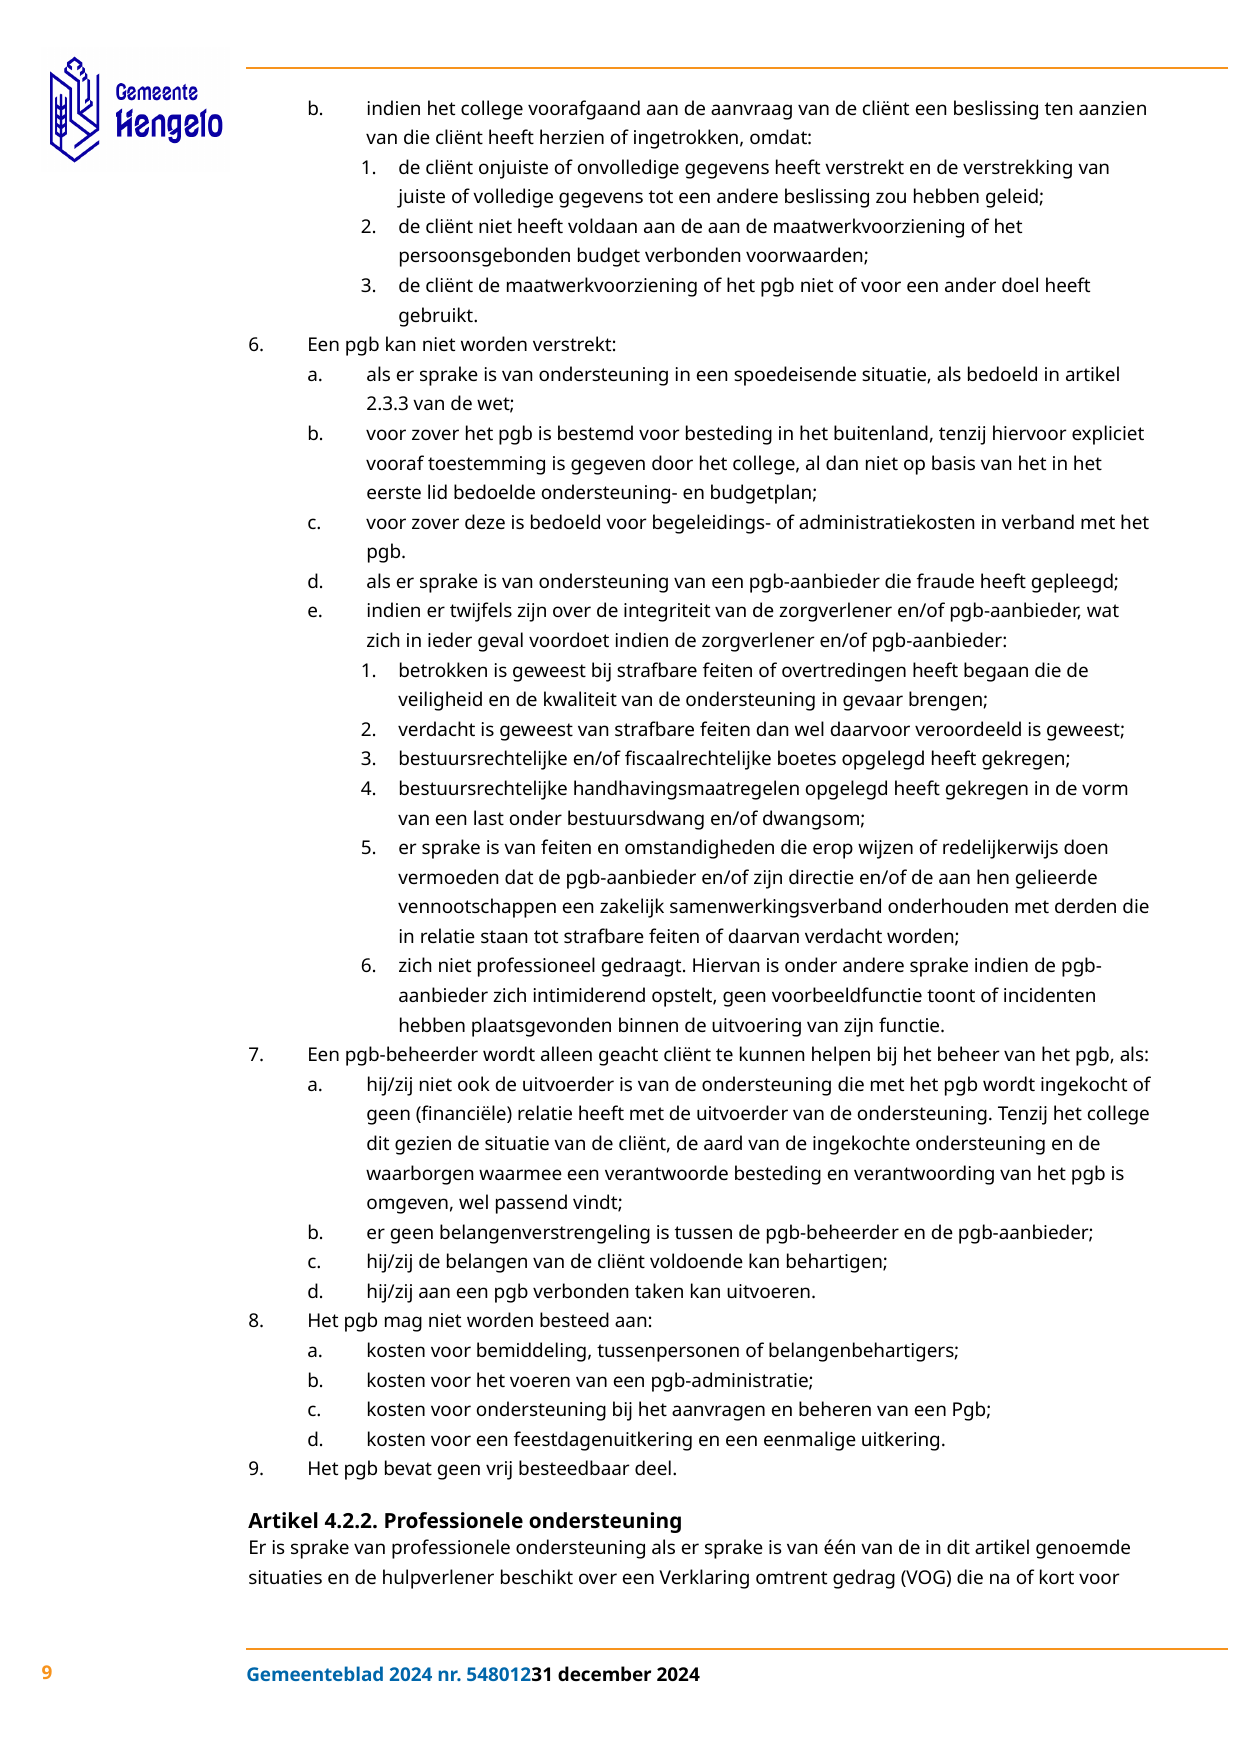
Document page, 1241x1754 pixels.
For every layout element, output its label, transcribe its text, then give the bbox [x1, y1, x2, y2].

list als er sprake is van ondersteuning van een pgb-aanbieder die fraude heeft gepleegd; [307, 568, 1152, 594]
list Het pgb mag niet worden besteed aan: [248, 1308, 1152, 1333]
list bestuursrechtelijke en/of fiscaalrechtelijke boetes opgelegd heeft gekregen; [361, 746, 1152, 771]
list voor zover het pgb is bestemd voor besteding in het buitenland, tenzij hiervoor expliciet vooraf toestemming is gegeven door het college, al dan niet op basis van het in het eerste lid bedoelde ondersteuning- en budgetplan; [307, 420, 1152, 505]
text Er is sprake van professionele ondersteuning als er sprake is van één van de in dit artikel genoemde situaties en de hulpverlener beschikt over een Verklaring omtrent gedrag (VOG) die na of kort voor [248, 1534, 1152, 1590]
list Een pgb kan niet worden verstrekt: [248, 331, 1152, 357]
list betrokken is geweest bij strafbare feiten of overtredingen heeft begaan die de veiligheid en de kwaliteit van de ondersteuning in gevaar brengen; [361, 657, 1152, 712]
list hij/zij niet ook de uitvoerder is van de ondersteuning die met het pgb wordt ingekocht of geen (financiële) relatie heeft met de uitvoerder van de ondersteuning. Tenzij het college dit gezien de situatie van de cliënt, de aard van de ingekochte ondersteuning en de waarborgen waarmee een verantwoorde besteding en verantwoording van het pgb is omgeven, wel passend vindt; [307, 1071, 1152, 1215]
list de cliënt onjuiste of onvolledige gegevens heeft verstrekt en de verstrekking van juiste of volledige gegevens tot een andere beslissing zou hebben geleid; [361, 154, 1152, 209]
list voor zover deze is bedoeld voor begeleidings- of administratiekosten in verband met het pgb. [307, 509, 1152, 564]
list kosten voor het voeren van een pgb-administratie; [307, 1367, 1152, 1393]
text Artikel 4.2.2. Professionele ondersteuning [248, 1506, 1152, 1534]
picture [41, 47, 231, 172]
list indien er twijfels zijn over de integriteit van de zorgverlener en/of pgb-aanbieder, wat zich in ieder geval voordoet indien de zorgverlener en/of pgb-aanbieder: [307, 598, 1152, 653]
list er sprake is van feiten en omstandigheden die erop wijzen of redelijkerwijs doen vermoeden dat de pgb-aanbieder en/of zijn directie en/of de aan hen gelieerde vennootschappen een zakelijk samenwerkingsverband onderhouden met derden die in relatie staan tot strafbare feiten of daarvan verdacht worden; [361, 834, 1152, 949]
list hij/zij de belangen van de cliënt voldoende kan behartigen; [307, 1248, 1152, 1274]
list Een pgb-beheerder wordt alleen geacht cliënt te kunnen helpen bij het beheer van het pgb, als: [248, 1041, 1152, 1067]
list er geen belangenverstrengeling is tussen de pgb-beheerder en de pgb-aanbieder; [307, 1219, 1152, 1245]
list bestuursrechtelijke handhavingsmaatregelen opgelegd heeft gekregen in de vorm van een last onder bestuursdwang en/of dwangsom; [361, 775, 1152, 831]
list zich niet professioneel gedraagt. Hiervan is onder andere sprake indien de pgb-aanbieder zich intimiderend opstelt, geen voorbeeldfunctie toont of incidenten hebben plaatsgevonden binnen de uitvoering van zijn functie. [361, 953, 1152, 1038]
list indien het college voorafgaand aan de aanvraag van de cliënt een beslissing ten aanzien van die cliënt heeft herzien of ingetrokken, omdat: [307, 95, 1152, 150]
list de cliënt de maatwerkvoorziening of het pgb niet of voor een ander doel heeft gebruikt. [361, 272, 1152, 328]
list Het pgb bevat geen vrij besteedbaar deel. [248, 1456, 1152, 1481]
list verdacht is geweest van strafbare feiten dan wel daarvoor veroordeeld is geweest; [361, 716, 1152, 742]
list de cliënt niet heeft voldaan aan de aan de maatwerkvoorziening of het persoonsgebonden budget verbonden voorwaarden; [361, 213, 1152, 268]
list kosten voor een feestdagenuitkering en een eenmalige uitkering. [307, 1426, 1152, 1452]
list kosten voor bemiddeling, tussenpersonen of belangenbehartigers; [307, 1337, 1152, 1363]
list hij/zij aan een pgb verbonden taken kan uitvoeren. [307, 1278, 1152, 1304]
list als er sprake is van ondersteuning in een spoedeisende situatie, als bedoeld in artikel 2.3.3 van de wet; [307, 361, 1152, 416]
list kosten voor ondersteuning bij het aanvragen en beheren van een Pgb; [307, 1396, 1152, 1422]
